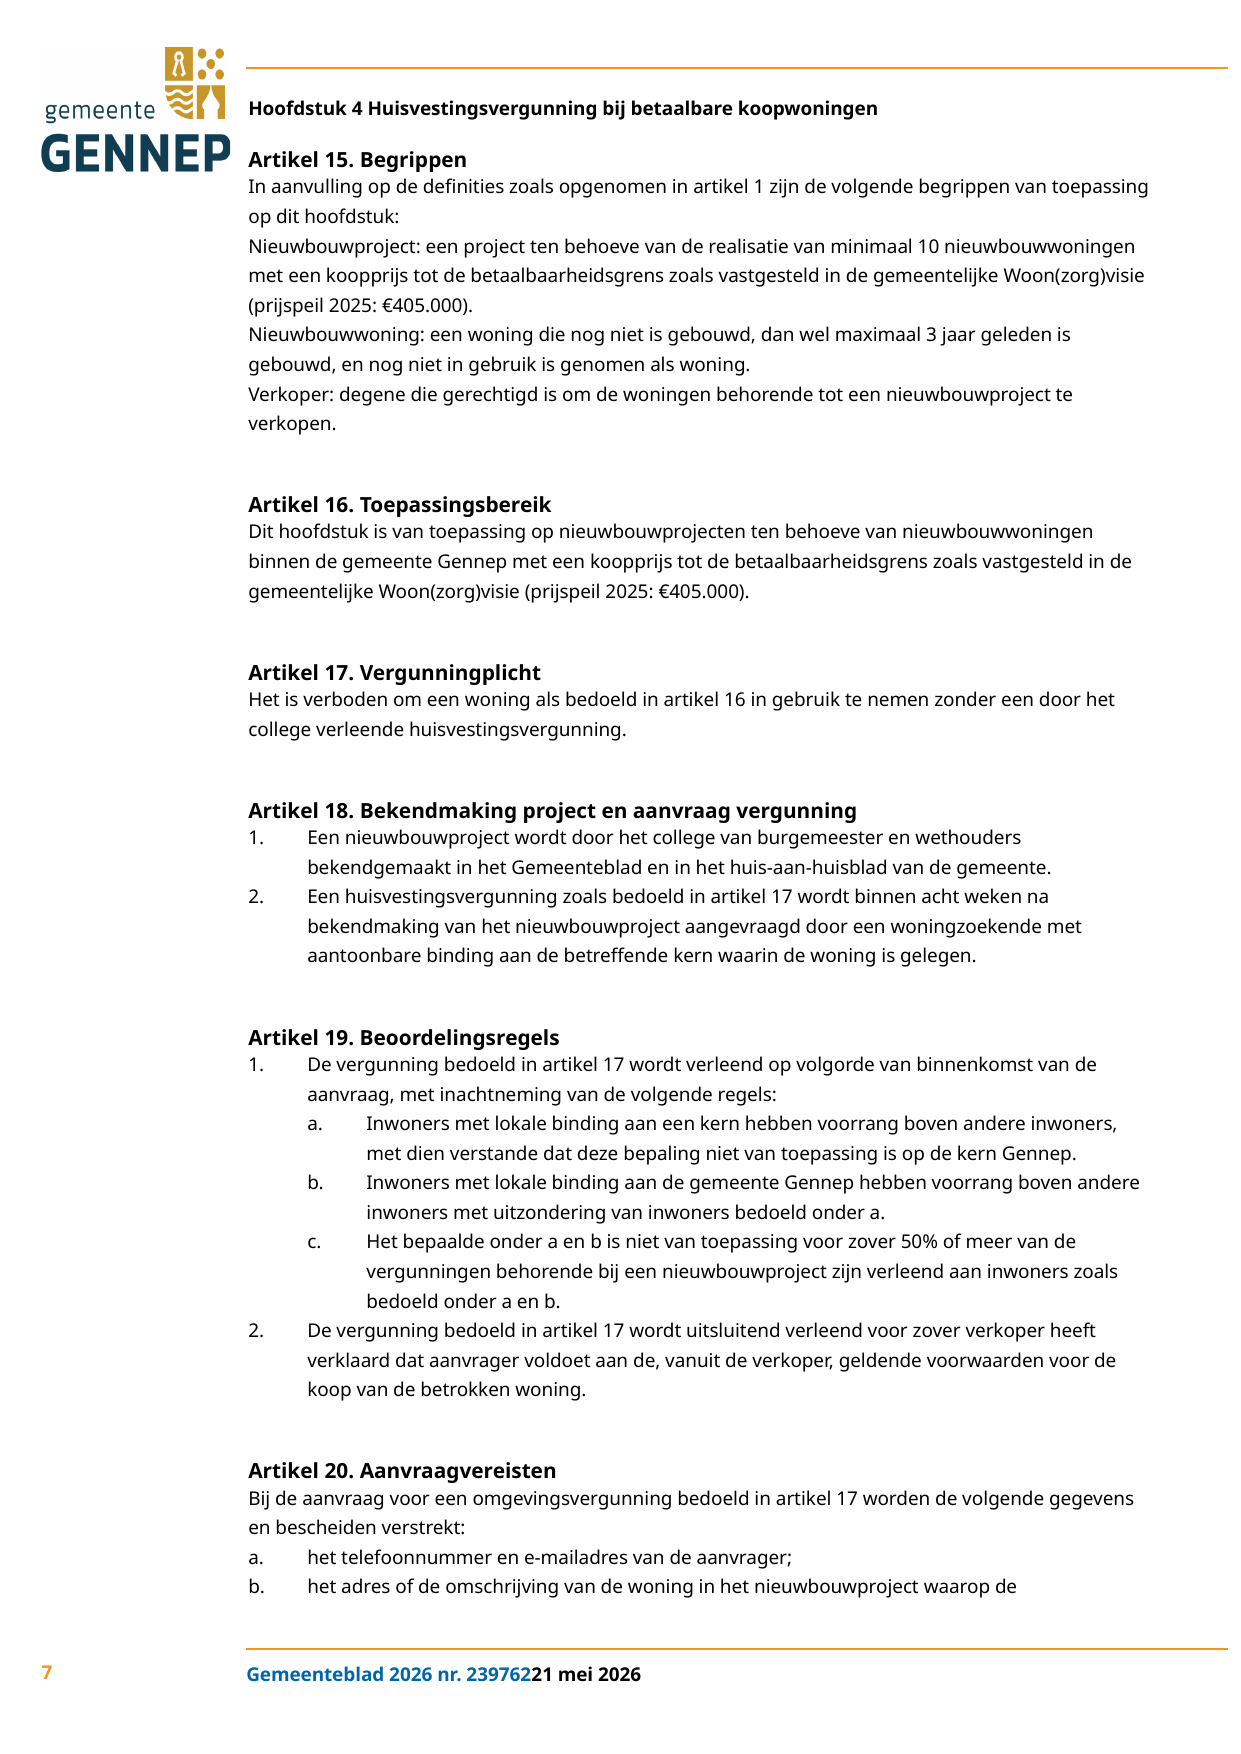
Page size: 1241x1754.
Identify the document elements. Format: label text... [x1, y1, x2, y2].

list Inwoners met lokale binding aan de gemeente Gennep hebben voorrang boven andere inwoners met uitzondering van inwoners bedoeld onder a. [307, 1169, 1152, 1225]
text Nieuwbouwproject: een project ten behoeve van de realisatie van minimaal 10 nieuwbouwwoningen met een koopprijs tot de betaalbaarheidsgrens zoals vastgesteld in de gemeentelijke Woon(zorg)visie (prijspeil 2025: €405.000). [248, 233, 1152, 318]
list het telefoonnummer en e-mailadres van de aanvrager; [248, 1544, 1152, 1570]
text Artikel 20. Aanvraagvereisten [248, 1457, 1152, 1485]
text Artikel 16. Toepassingsbereik [248, 490, 1152, 519]
picture [41, 47, 231, 172]
list De vergunning bedoeld in artikel 17 wordt verleend op volgorde van binnenkomst van de aanvraag, met inachtneming van de volgende regels: [248, 1051, 1152, 1106]
text Dit hoofdstuk is van toepassing op nieuwbouwprojecten ten behoeve van nieuwbouwwoningen binnen de gemeente Gennep met een koopprijs tot de betaalbaarheidsgrens zoals vastgesteld in de gemeentelijke Woon(zorg)visie (prijspeil 2025: €405.000). [248, 519, 1152, 604]
list Een huisvestingsvergunning zoals bedoeld in artikel 17 wordt binnen acht weken na bekendmaking van het nieuwbouwproject aangevraagd door een woningzoekende met aantoonbare binding aan de betreffende kern waarin de woning is gelegen. [248, 883, 1152, 968]
text Bij de aanvraag voor een omgevingsvergunning bedoeld in artikel 17 worden de volgende gegevens en bescheiden verstrekt: [248, 1485, 1152, 1540]
list De vergunning bedoeld in artikel 17 wordt uitsluitend verleend voor zover verkoper heeft verklaard dat aanvrager voldoet aan de, vanuit de verkoper, geldende voorwaarden voor de koop van de betrokken woning. [248, 1317, 1152, 1402]
list Inwoners met lokale binding aan een kern hebben voorrang boven andere inwoners, met dien verstande dat deze bepaling niet van toepassing is op de kern Gennep. [307, 1110, 1152, 1166]
text Artikel 15. Begrippen [248, 145, 1152, 174]
list Het bepaalde onder a en b is niet van toepassing voor zover 50% of meer van de vergunningen behorende bij een nieuwbouwproject zijn verleend aan inwoners zoals bedoeld onder a en b. [307, 1229, 1152, 1313]
text Artikel 19. Beoordelingsregels [248, 1023, 1152, 1051]
text In aanvulling op de definities zoals opgenomen in artikel 1 zijn de volgende begrippen van toepassing op dit hoofdstuk: [248, 174, 1152, 229]
text Het is verboden om een woning als bedoeld in artikel 16 in gebruik te nemen zonder een door het college verleende huisvestingsvergunning. [248, 686, 1152, 742]
text Artikel 18. Bekendmaking project en aanvraag vergunning [248, 796, 1152, 824]
text Hoofdstuk 4 Huisvestingsvergunning bij betaalbare koopwoningen [248, 95, 1152, 121]
text Verkoper: degene die gerechtigd is om de woningen behorende tot een nieuwbouwproject te verkopen. [248, 381, 1152, 436]
list het adres of de omschrijving van de woning in het nieuwbouwproject waarop de [248, 1574, 1152, 1599]
list Een nieuwbouwproject wordt door het college van burgemeester en wethouders bekendgemaakt in het Gemeenteblad en in het huis-aan-huisblad van de gemeente. [248, 824, 1152, 880]
text Artikel 17. Vergunningplicht [248, 658, 1152, 686]
text Nieuwbouwwoning: een woning die nog niet is gebouwd, dan wel maximaal 3 jaar geleden is gebouwd, en nog niet in gebruik is genomen als woning. [248, 322, 1152, 377]
